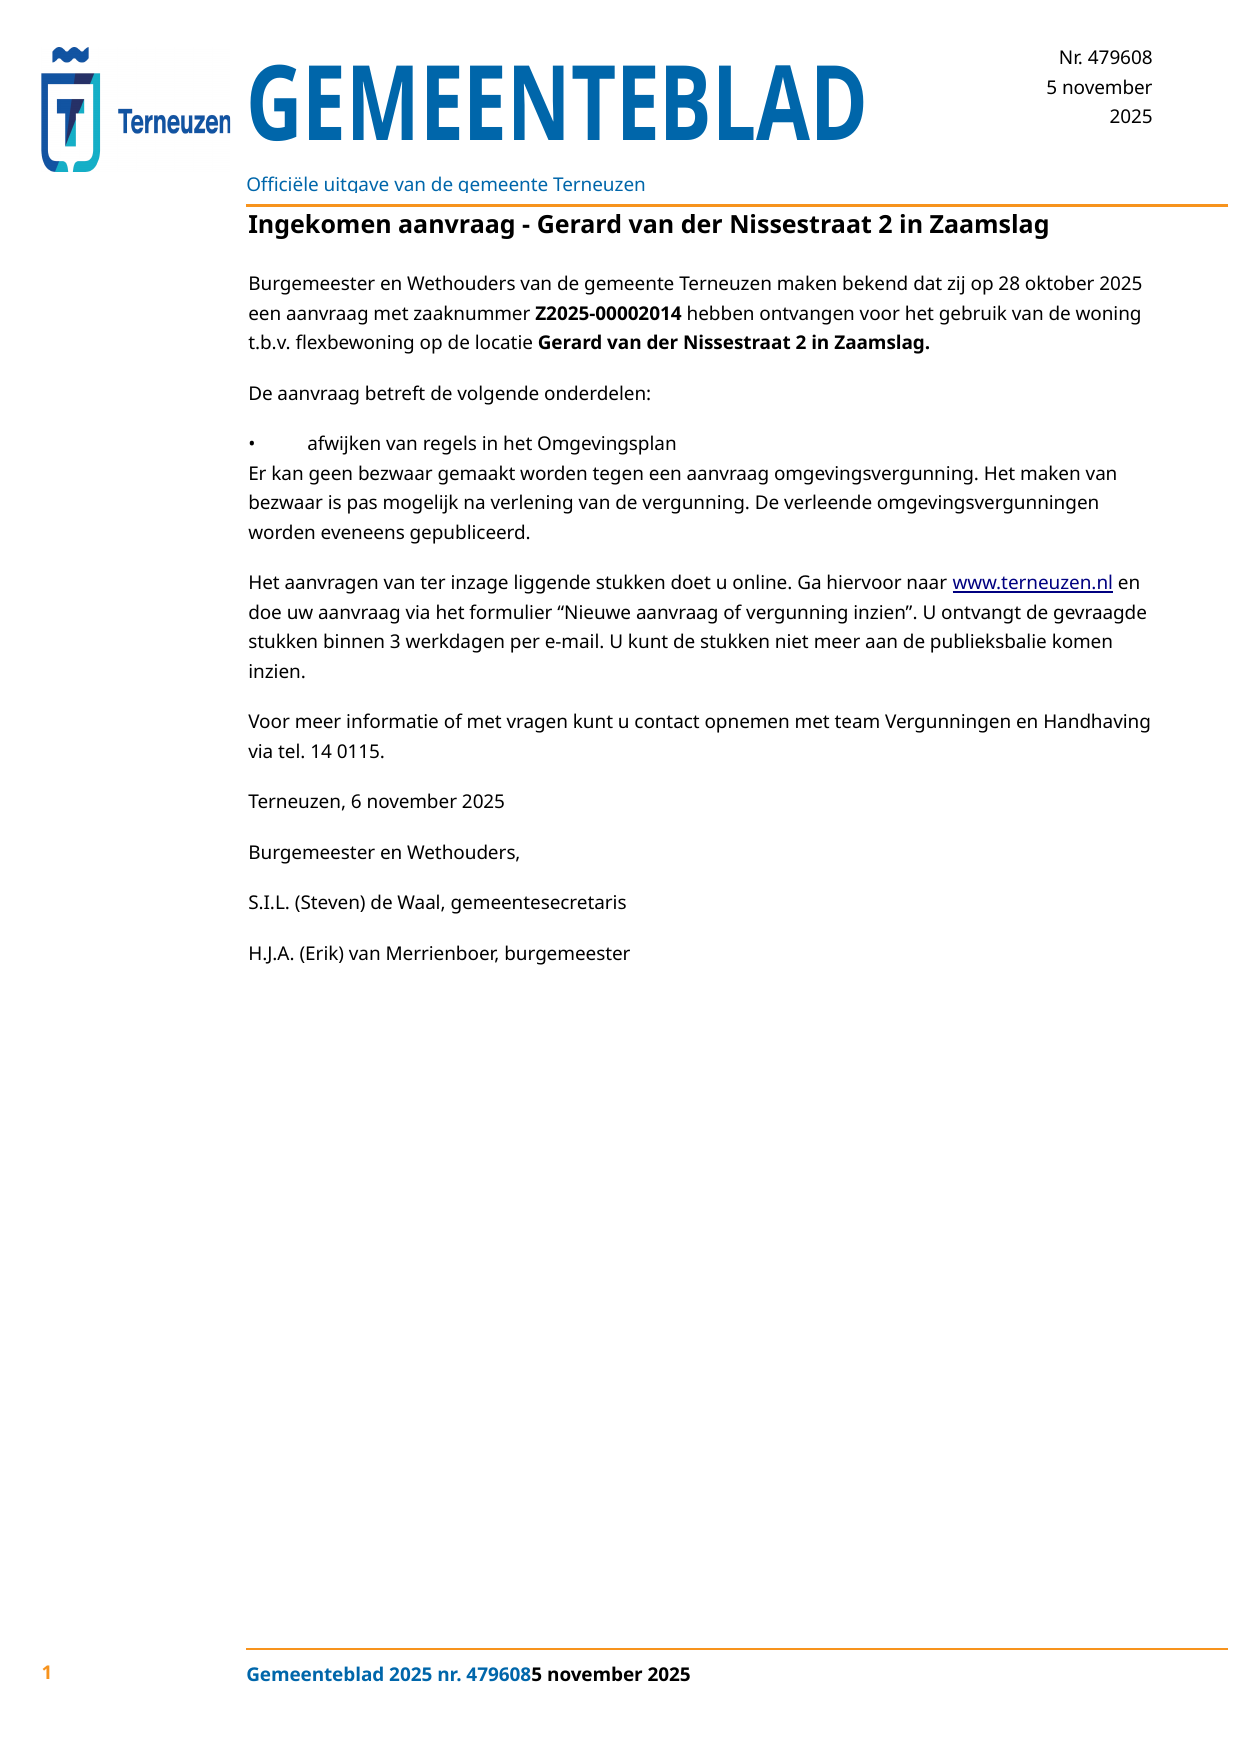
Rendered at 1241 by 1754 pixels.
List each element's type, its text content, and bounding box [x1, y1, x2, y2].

list afwijken van regels in het Omgevingsplan [248, 430, 1152, 456]
text Er kan geen bezwaar gemaakt worden tegen een aanvraag omgevingsvergunning. Het maken van bezwaar is pas mogelijk na verlening van de vergunning. De verleende omgevingsvergunningen worden eveneens gepubliceerd. [248, 460, 1152, 545]
text H.J.A. (Erik) van Merrienboer, burgemeester [248, 940, 1152, 966]
picture [41, 47, 231, 172]
text De aanvraag betreft de volgende onderdelen: [248, 380, 1152, 406]
text Burgemeester en Wethouders van de gemeente Terneuzen maken bekend dat zij op 28 oktober 2025 een aanvraag met zaaknummer Z2025-00002014 hebben ontvangen voor het gebruik van de woning t.b.v. flexbewoning op de locatie Gerard van der Nissestraat 2 in Zaamslag. [248, 270, 1152, 355]
text Voor meer informatie of met vragen kunt u contact opnemen met team Vergunningen en Handhaving via tel. 14 0115. [248, 709, 1152, 764]
text Het aanvragen van ter inzage liggende stukken doet u online. Ga hiervoor naar www.terneuzen.nl en doe uw aanvraag via het formulier “Nieuwe aanvraag of vergunning inzien”. U ontvangt de gevraagde stukken binnen 3 werkdagen per e-mail. U kunt de stukken niet meer aan de publieksbalie komen inzien. [248, 569, 1152, 684]
text Ingekomen aanvraag - Gerard van der Nissestraat 2 in Zaamslag [248, 207, 1152, 241]
text Terneuzen, 6 november 2025 [248, 789, 1152, 814]
text Burgemeester en Wethouders, [248, 839, 1152, 865]
text S.I.L. (Steven) de Waal, gemeentesecretaris [248, 889, 1152, 915]
